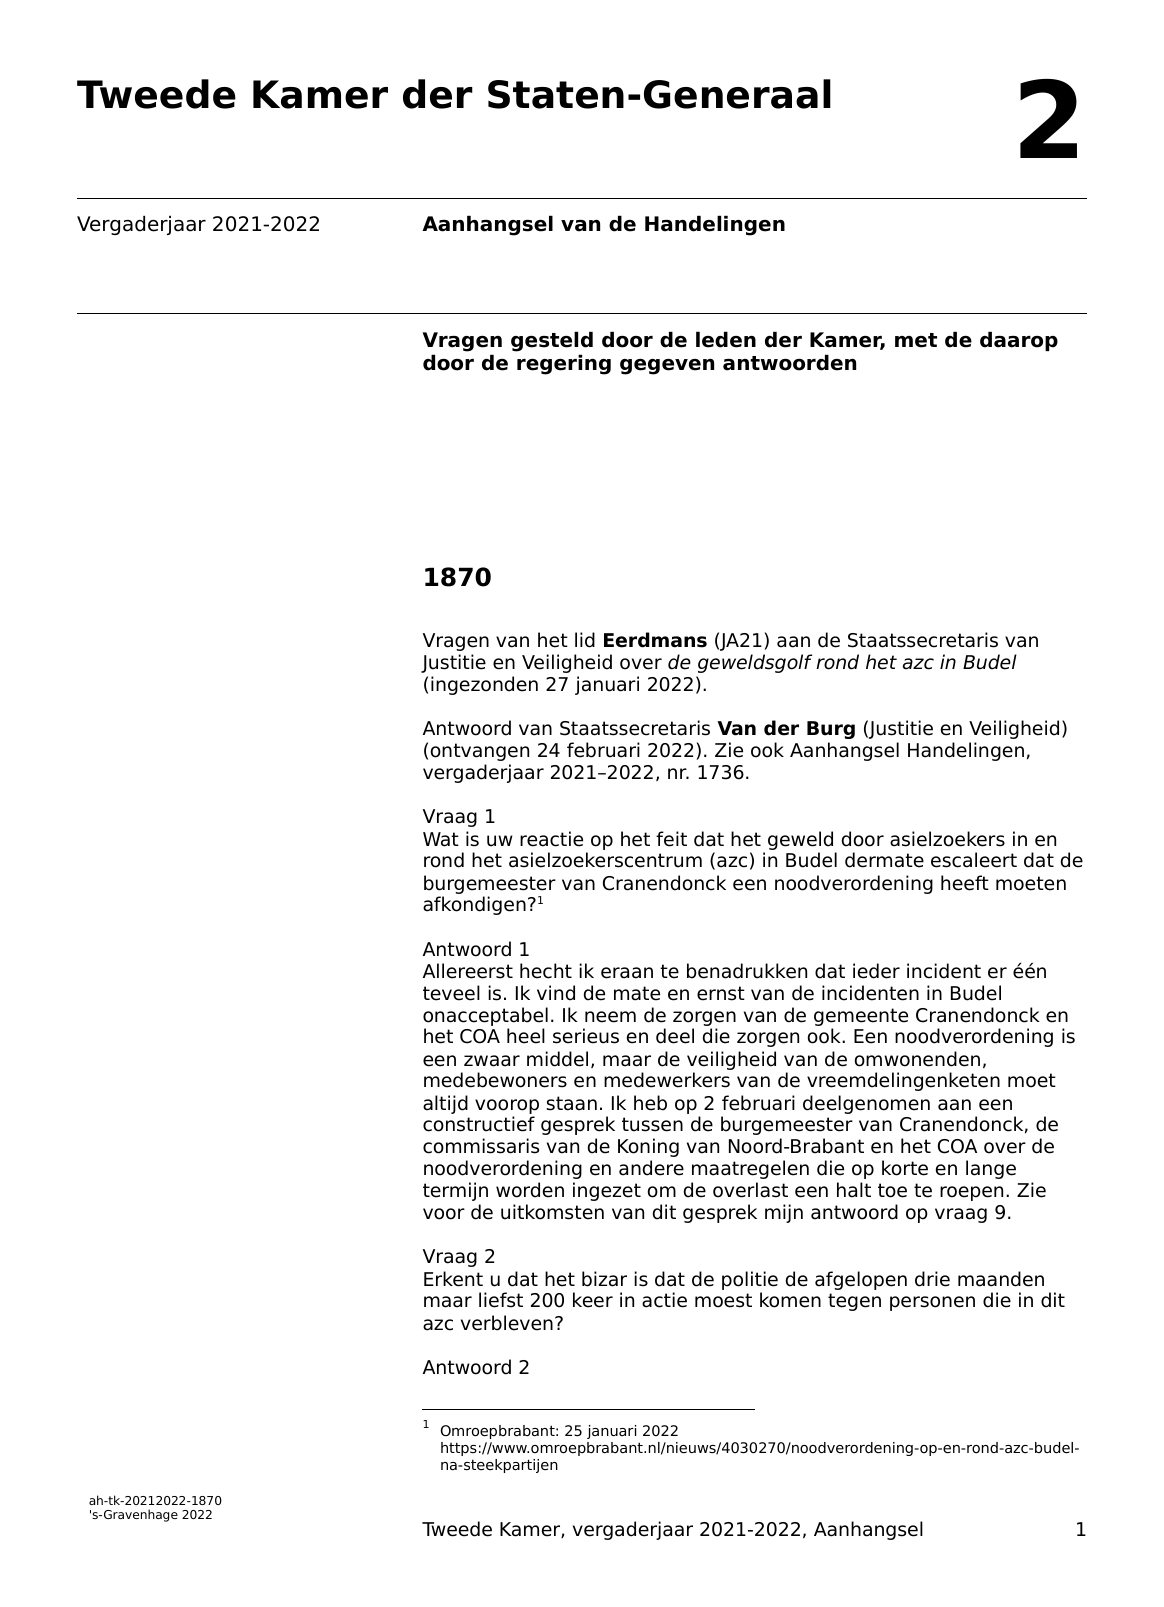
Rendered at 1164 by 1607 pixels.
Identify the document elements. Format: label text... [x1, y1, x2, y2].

text Vraag 1 [422, 806, 1087, 828]
text Vraag 2 [422, 1246, 1087, 1268]
text Omroepbrabant: 25 januari 2022 https://www.omroepbrabant.nl/nieuws/4030270/noodverordening-op-en-rond-azc-budel-na-steekpartijen [422, 1418, 1087, 1474]
text 1870 [422, 563, 1087, 592]
text Antwoord 1 [422, 938, 1087, 961]
text Allereerst hecht ik eraan te benadrukken dat ieder incident er één teveel is. Ik vind de mate en ernst van de incidenten in Budel onacceptabel. Ik neem de zorgen van de gemeente Cranendonck en het COA heel serieus en deel die zorgen ook. Een noodverordening is een zwaar middel, maar de veiligheid van de omwonenden, medebewoners en medewerkers van de vreemdelingenketen moet altijd voorop staan. Ik heb op 2 februari deelgenomen aan een constructief gesprek tussen de burgemeester van Cranendonck, de commissaris van de Koning van Noord-Brabant en het COA over de noodverordening en andere maatregelen die op korte en lange termijn worden ingezet om de overlast een halt toe te roepen. Zie voor de uitkomsten van dit gesprek mijn antwoord op vraag 9. [422, 961, 1087, 1224]
text Wat is uw reactie op het feit dat het geweld door asielzoekers in en rond het asielzoekerscentrum (azc) in Budel dermate escaleert dat de burgemeester van Cranendonck een noodverordening heeft moeten afkondigen? [422, 828, 1087, 916]
text ah-tk-20212022-1870 [88, 1494, 323, 1508]
table_header 2 [886, 59, 1087, 198]
table_cell Aanhangsel van de Handelingen [422, 199, 1087, 313]
text 's-Gravenhage 2022 [88, 1508, 323, 1522]
table_cell Vergaderjaar 2021-2022 [77, 199, 422, 313]
text Erkent u dat het bizar is dat de politie de afgelopen drie maanden maar liefst 200 keer in actie moest komen tegen personen die in dit azc verbleven? [422, 1268, 1087, 1334]
table_header Tweede Kamer der Staten-Generaal [77, 59, 886, 198]
table_cell Vragen gesteld door de leden der Kamer, met de daarop door de regering gegeven antwoorden [422, 314, 1087, 375]
text Antwoord 2 [422, 1357, 1087, 1378]
table_cell [77, 314, 422, 375]
text Vragen van het lid Eerdmans (JA21) aan de Staatssecretaris van Justitie en Veiligheid over de geweldsgolf rond het azc in Budel (ingezonden 27 januari 2022). [422, 630, 1087, 696]
text Antwoord van Staatssecretaris Van der Burg (Justitie en Veiligheid) (ontvangen 24 februari 2022). Zie ook Aanhangsel Handelingen, vergaderjaar 2021–2022, nr. 1736. [422, 718, 1087, 784]
